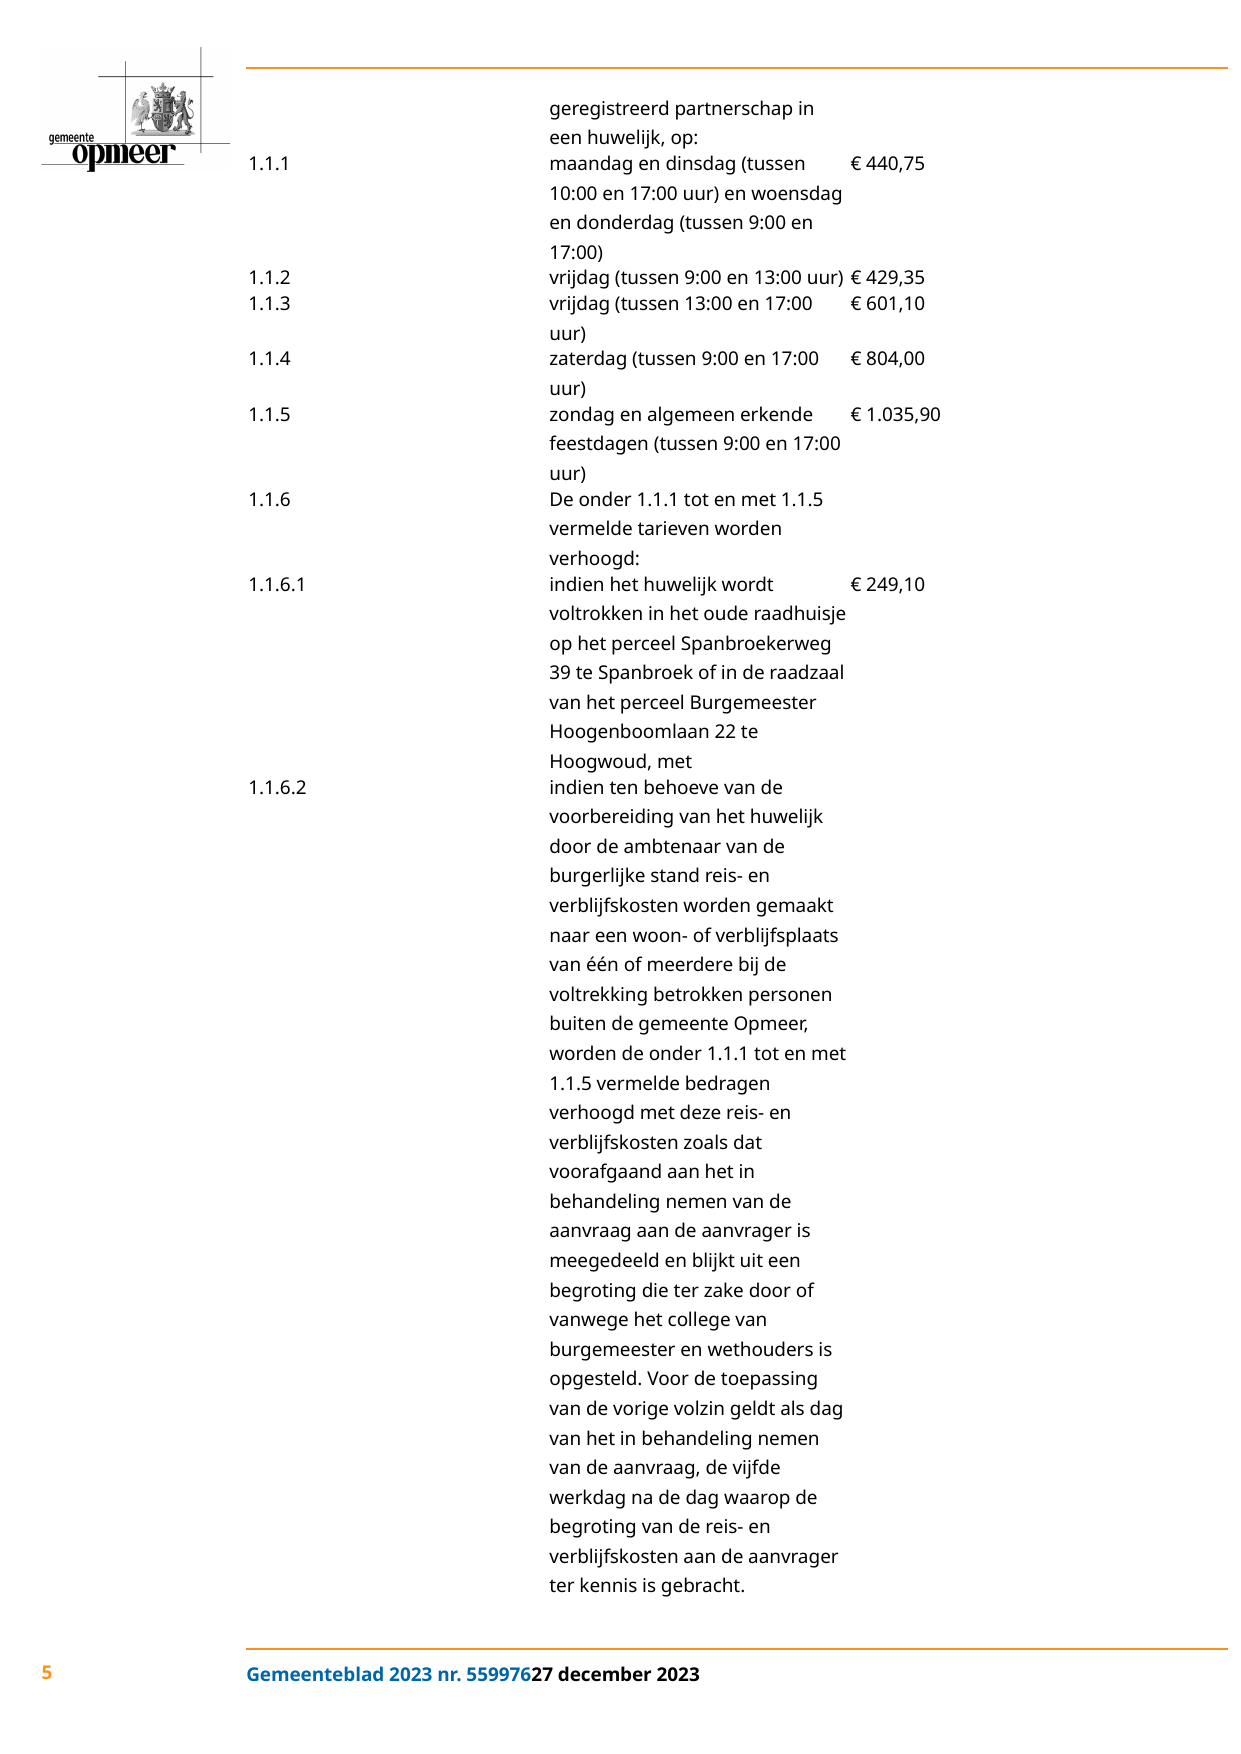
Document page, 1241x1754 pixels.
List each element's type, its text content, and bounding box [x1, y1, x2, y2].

table_cell indien ten behoeve van de voorbereiding van het huwelijk door de ambtenaar van de burgerlijke stand reis- en verblijfskosten worden gemaakt naar een woon- of verblijfsplaats van één of meerdere bij de voltrekking betrokken personen buiten de gemeente Opmeer, worden de onder 1.1.1 tot en met 1.1.5 vermelde bedragen verhoogd met deze reis- en verblijfskosten zoals dat voorafgaand aan het in behandeling nemen van de aanvraag aan de aanvrager is meegedeeld en blijkt uit een begroting die ter zake door of vanwege het college van burgemeester en wethouders is opgesteld. Voor de toepassing van de vorige volzin geldt als dag van het in behandeling nemen van de aanvraag, de vijfde werkdag na de dag waarop de begroting van de reis- en verblijfskosten aan de aanvrager ter kennis is gebracht. [549, 774, 850, 1598]
table_cell De onder 1.1.1 tot en met 1.1.5 vermelde tarieven worden verhoogd: [549, 486, 850, 571]
table_cell € 249,10 [850, 571, 1152, 774]
table_cell € 804,00 [850, 346, 1152, 401]
table_cell maandag en dinsdag (tussen 10:00 en 17:00 uur) en woensdag en donderdag (tussen 9:00 en 17:00) [549, 150, 850, 264]
picture [41, 47, 231, 172]
table_cell 1.1.4 [248, 346, 549, 401]
table_cell vrijdag (tussen 13:00 en 17:00 uur) [549, 290, 850, 346]
table_cell 1.1.2 [248, 265, 549, 290]
table_cell 1.1.5 [248, 401, 549, 486]
table_cell [850, 95, 1152, 150]
table_cell € 429,35 [850, 265, 1152, 290]
table_cell vrijdag (tussen 9:00 en 13:00 uur) [549, 265, 850, 290]
table_cell geregistreerd partnerschap in een huwelijk, op: [549, 95, 850, 150]
table_cell [850, 774, 1152, 1598]
table_cell € 1.035,90 [850, 401, 1152, 486]
table_cell € 601,10 [850, 290, 1152, 346]
table_cell [850, 486, 1152, 571]
table_cell zondag en algemeen erkende feestdagen (tussen 9:00 en 17:00 uur) [549, 401, 850, 486]
table_cell 1.1.6.1 [248, 571, 549, 774]
table_cell 1.1.6.2 [248, 774, 549, 1598]
table_cell zaterdag (tussen 9:00 en 17:00 uur) [549, 346, 850, 401]
table_cell indien het huwelijk wordt voltrokken in het oude raadhuisje op het perceel Spanbroekerweg 39 te Spanbroek of in de raadzaal van het perceel Burgemeester Hoogenboomlaan 22 te Hoogwoud, met [549, 571, 850, 774]
table_cell 1.1.6 [248, 486, 549, 571]
table_cell 1.1.3 [248, 290, 549, 346]
table_cell 1.1.1 [248, 150, 549, 264]
table_cell € 440,75 [850, 150, 1152, 264]
table_cell [248, 95, 549, 150]
